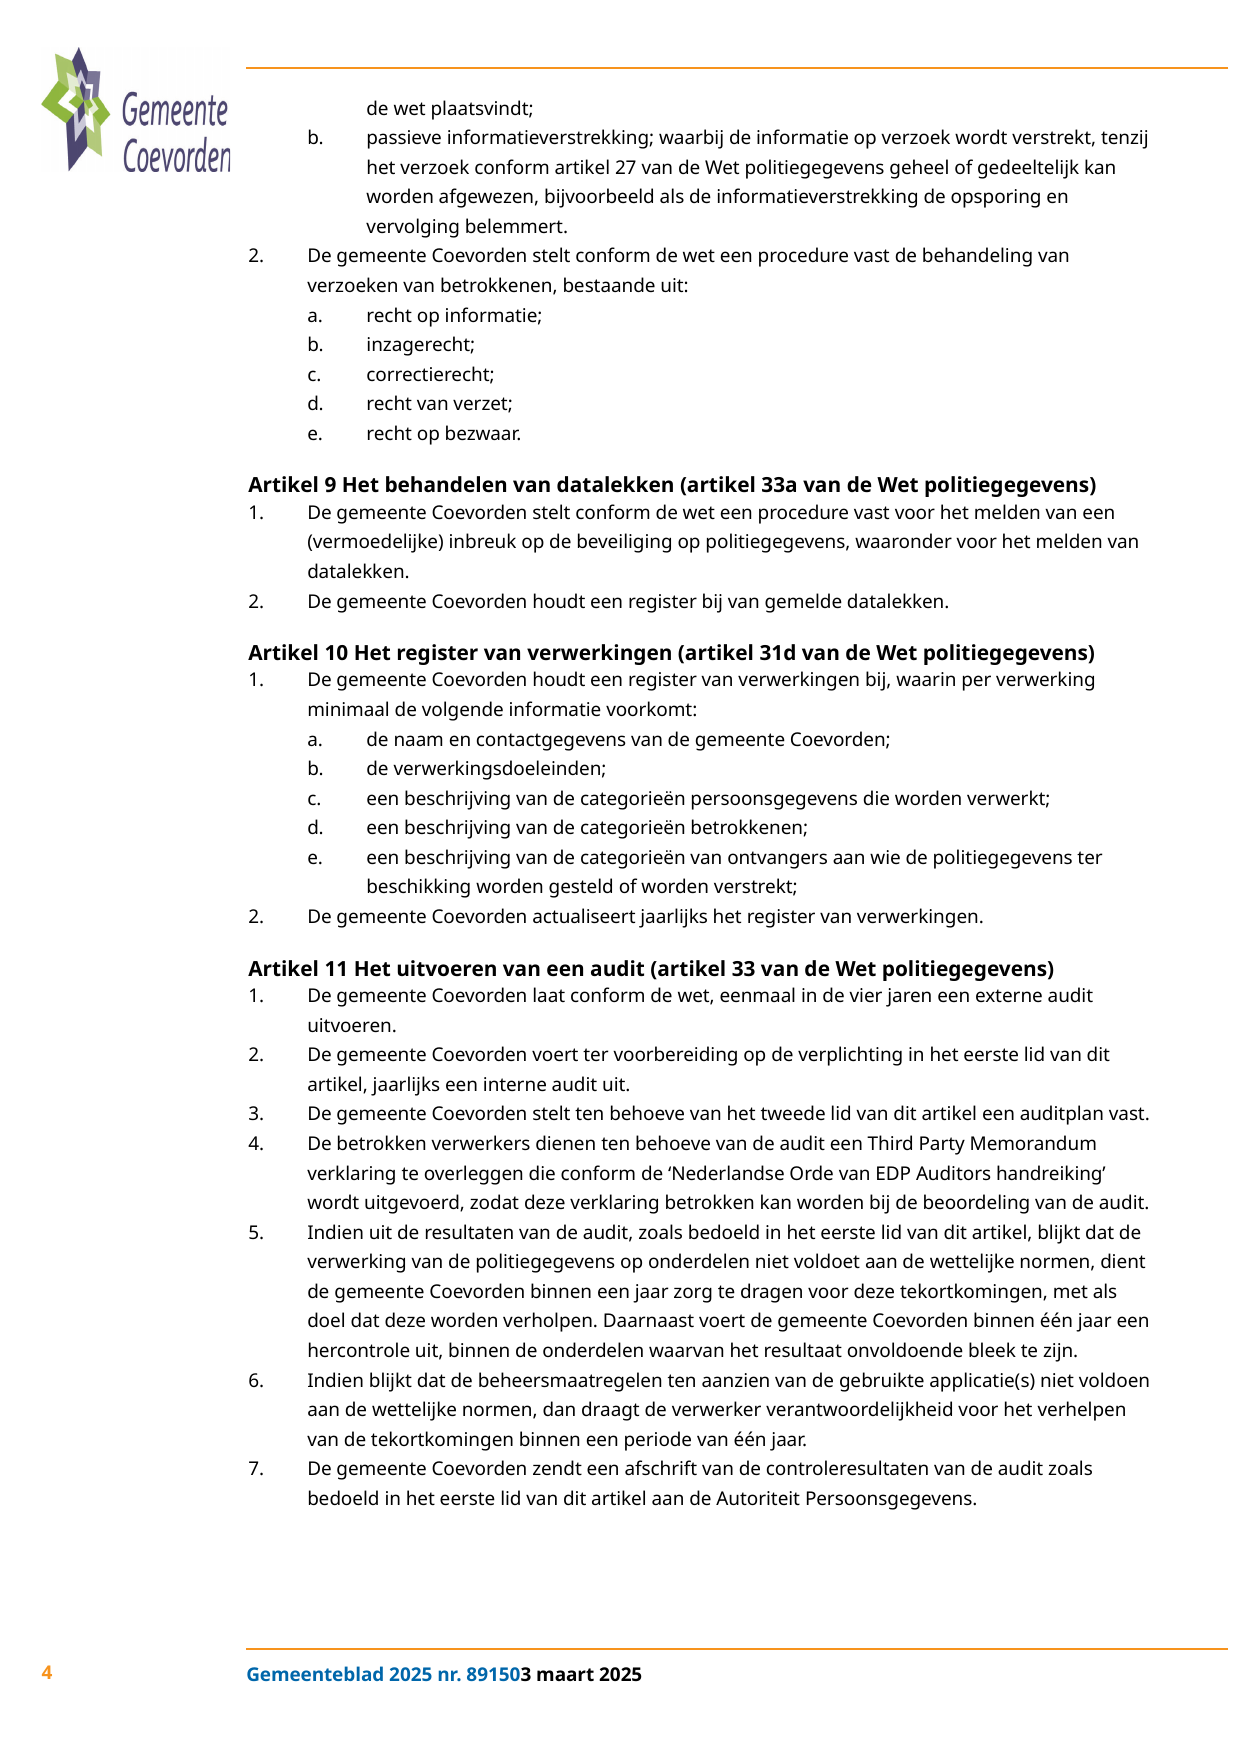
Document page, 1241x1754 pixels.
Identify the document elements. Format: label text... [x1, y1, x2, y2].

list De gemeente Coevorden stelt ten behoeve van het tweede lid van dit artikel een auditplan vast. [248, 1101, 1152, 1126]
list De gemeente Coevorden actualiseert jaarlijks het register van verwerkingen. [248, 903, 1152, 929]
list een beschrijving van de categorieën persoonsgegevens die worden verwerkt; [307, 785, 1152, 811]
list de naam en contactgegevens van de gemeente Coevorden; [307, 726, 1152, 752]
picture [41, 47, 231, 172]
list recht van verzet; [307, 391, 1152, 416]
list De gemeente Coevorden stelt conform de wet een procedure vast voor het melden van een (vermoedelijke) inbreuk op de beveiliging op politiegegevens, waaronder voor het melden van datalekken. [248, 499, 1152, 584]
list de verwerkingsdoeleinden; [307, 755, 1152, 781]
list recht op bezwaar. [307, 420, 1152, 446]
list De gemeente Coevorden laat conform de wet, eenmaal in de vier jaren een externe audit uitvoeren. [248, 982, 1152, 1037]
list De gemeente Coevorden voert ter voorbereiding op de verplichting in het eerste lid van dit artikel, jaarlijks een interne audit uit. [248, 1041, 1152, 1097]
list correctierecht; [307, 361, 1152, 387]
list Indien uit de resultaten van de audit, zoals bedoeld in het eerste lid van dit artikel, blijkt dat de verwerking van de politiegegevens op onderdelen niet voldoet aan de wettelijke normen, dient de gemeente Coevorden binnen een jaar zorg te dragen voor deze tekortkomingen, met als doel dat deze worden verholpen. Daarnaast voert de gemeente Coevorden binnen één jaar een hercontrole uit, binnen de onderdelen waarvan het resultaat onvoldoende bleek te zijn. [248, 1219, 1152, 1363]
list een beschrijving van de categorieën van ontvangers aan wie de politiegegevens ter beschikking worden gesteld of worden verstrekt; [307, 844, 1152, 899]
list De gemeente Coevorden houdt een register van verwerkingen bij, waarin per verwerking minimaal de volgende informatie voorkomt: [248, 667, 1152, 722]
list de wet plaatsvindt; [307, 95, 1152, 121]
list passieve informatieverstrekking; waarbij de informatie op verzoek wordt verstrekt, tenzij het verzoek conform artikel 27 van de Wet politiegegevens geheel of gedeeltelijk kan worden afgewezen, bijvoorbeeld als de informatieverstrekking de opsporing en vervolging belemmert. [307, 124, 1152, 239]
list recht op informatie; [307, 302, 1152, 328]
list een beschrijving van de categorieën betrokkenen; [307, 814, 1152, 840]
list inzagerecht; [307, 331, 1152, 357]
text Artikel 11 Het uitvoeren van een audit (artikel 33 van de Wet politiegegevens) [248, 954, 1152, 982]
list De gemeente Coevorden houdt een register bij van gemelde datalekken. [248, 588, 1152, 613]
text Artikel 10 Het register van verwerkingen (artikel 31d van de Wet politiegegevens) [248, 638, 1152, 667]
list De gemeente Coevorden zendt een afschrift van de controleresultaten van de audit zoals bedoeld in het eerste lid van dit artikel aan de Autoriteit Persoonsgegevens. [248, 1456, 1152, 1511]
text Artikel 9 Het behandelen van datalekken (artikel 33a van de Wet politiegegevens) [248, 471, 1152, 499]
list De gemeente Coevorden stelt conform de wet een procedure vast de behandeling van verzoeken van betrokkenen, bestaande uit: [248, 243, 1152, 298]
list Indien blijkt dat de beheersmaatregelen ten aanzien van de gebruikte applicatie(s) niet voldoen aan de wettelijke normen, dan draagt de verwerker verantwoordelijkheid voor het verhelpen van de tekortkomingen binnen een periode van één jaar. [248, 1367, 1152, 1452]
list De betrokken verwerkers dienen ten behoeve van de audit een Third Party Memorandum verklaring te overleggen die conform de ‘Nederlandse Orde van EDP Auditors handreiking’ wordt uitgevoerd, zodat deze verklaring betrokken kan worden bij de beoordeling van de audit. [248, 1130, 1152, 1215]
